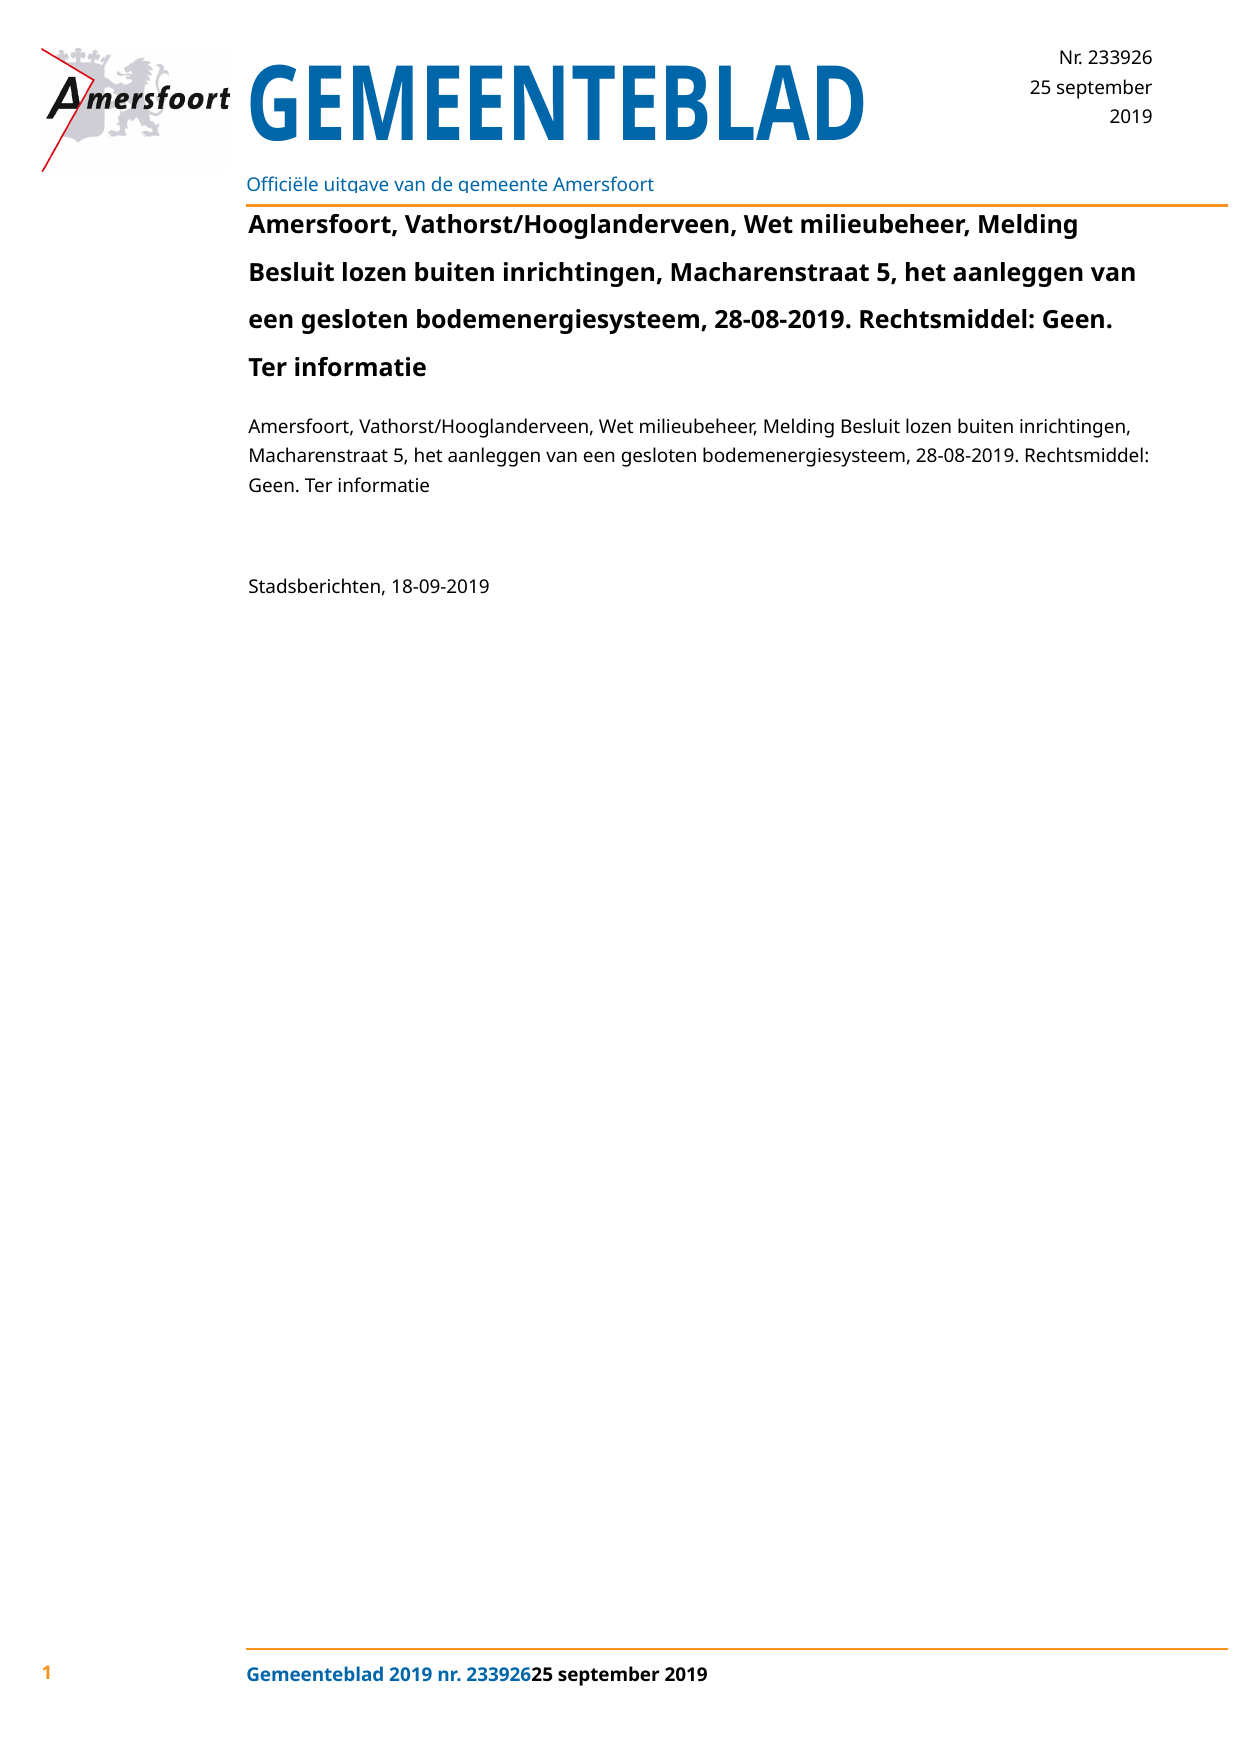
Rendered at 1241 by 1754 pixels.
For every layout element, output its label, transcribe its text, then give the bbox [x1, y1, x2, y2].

picture [41, 47, 231, 172]
text Stadsberichten, 18-09-2019 [248, 573, 1152, 599]
text Amersfoort, Vathorst/Hooglanderveen, Wet milieubeheer, Melding Besluit lozen buiten inrichtingen, Macharenstraat 5, het aanleggen van een gesloten bodemenergiesysteem, 28-08-2019. Rechtsmiddel: Geen. Ter informatie [248, 207, 1152, 384]
text Amersfoort, Vathorst/Hooglanderveen, Wet milieubeheer, Melding Besluit lozen buiten inrichtingen, Macharenstraat 5, het aanleggen van een gesloten bodemenergiesysteem, 28-08-2019. Rechtsmiddel: Geen. Ter informatie [248, 413, 1152, 498]
